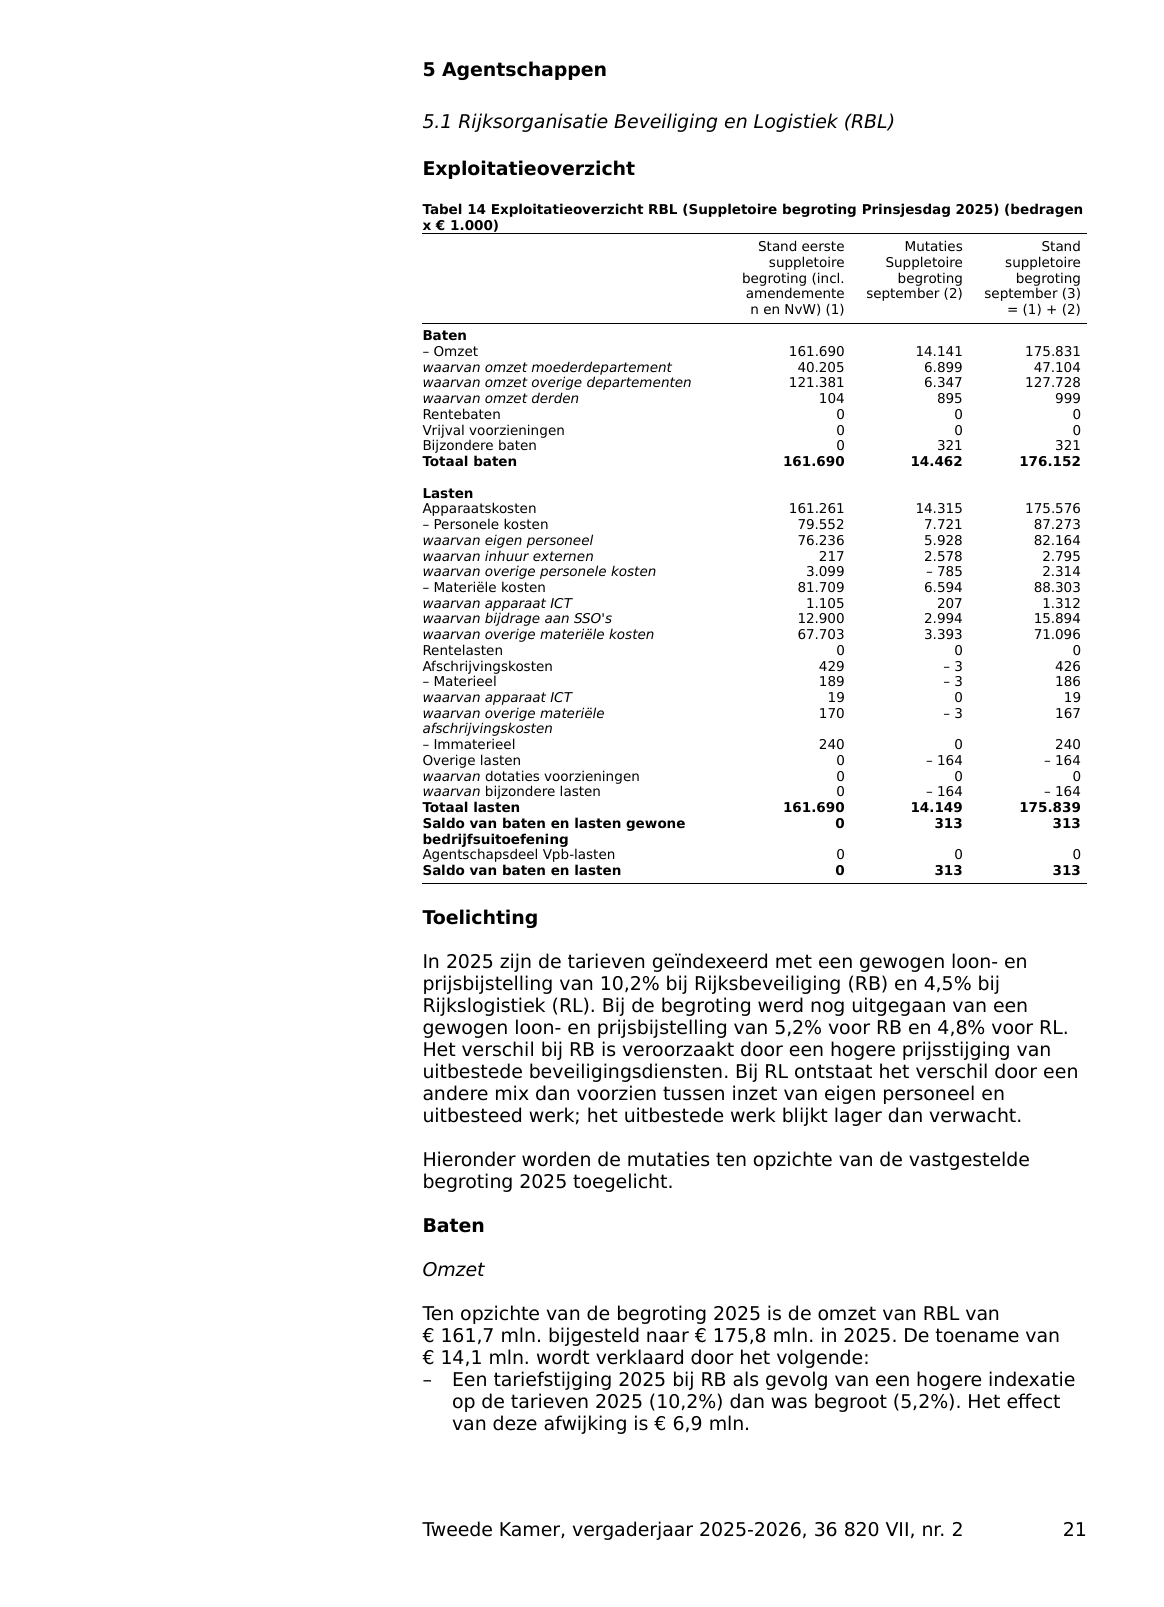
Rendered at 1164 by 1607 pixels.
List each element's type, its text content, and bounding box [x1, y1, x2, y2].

table_cell Saldo van baten en lasten gewone bedrijfsuitoefening [422, 816, 732, 847]
table_cell 0 [732, 438, 850, 454]
subtitle Exploitatieoverzicht [422, 158, 1087, 180]
table_cell 87.273 [969, 517, 1087, 533]
table_cell 0 [732, 863, 850, 883]
table_cell 217 [732, 548, 850, 564]
table_cell Afschrijvingskosten [422, 659, 732, 674]
table_cell 127.728 [969, 375, 1087, 391]
table_cell 0 [969, 407, 1087, 422]
table_cell Bijzondere baten [422, 438, 732, 454]
table_cell – Materiële kosten [422, 580, 732, 596]
table_cell 0 [850, 769, 968, 784]
text Hieronder worden de mutaties ten opzichte van de vastgestelde begroting 2025 toegelicht. [422, 1149, 1087, 1193]
table_cell 0 [969, 423, 1087, 438]
table_cell 161.261 [732, 501, 850, 517]
table_cell waarvan dotaties voorzieningen [422, 769, 732, 784]
table_cell 0 [969, 847, 1087, 863]
table_cell – 164 [969, 784, 1087, 800]
table_cell Saldo van baten en lasten [422, 863, 732, 883]
table_cell 0 [850, 737, 968, 753]
table_cell 15.894 [969, 611, 1087, 627]
table_cell waarvan inhuur externen [422, 548, 732, 564]
table_header Tabel 14 Exploitatieoverzicht RBL (Suppletoire begroting Prinsjesdag 2025) (bedragen x € 1.000) [422, 202, 1087, 233]
table_cell 0 [850, 407, 968, 422]
table_cell 6.347 [850, 375, 968, 391]
table_cell – 164 [850, 753, 968, 768]
table_cell waarvan omzet overige departementen [422, 375, 732, 391]
table_cell 3.099 [732, 564, 850, 580]
table_cell waarvan overige materiële afschrijvingskosten [422, 706, 732, 737]
table_cell 189 [732, 674, 850, 690]
table_cell – 3 [850, 674, 968, 690]
subtitle 5.1 Rijksorganisatie Beveiliging en Logistiek (RBL) [422, 111, 1087, 133]
table_cell 19 [732, 690, 850, 706]
table_cell waarvan bijdrage aan SSO's [422, 611, 732, 627]
table_cell 88.303 [969, 580, 1087, 596]
table_cell 313 [969, 816, 1087, 847]
subtitle Toelichting [422, 907, 1087, 928]
table_cell Apparaatskosten [422, 501, 732, 517]
table_cell Vrijval voorzieningen [422, 423, 732, 438]
table_cell Stand suppletoire begroting september (3) = (1) + (2) [969, 234, 1087, 322]
table_cell [732, 324, 850, 344]
table_cell [422, 470, 732, 485]
table_cell Overige lasten [422, 753, 732, 768]
table_cell 0 [969, 643, 1087, 658]
table_cell waarvan eigen personeel [422, 533, 732, 548]
table_cell 7.721 [850, 517, 968, 533]
table_cell – 3 [850, 706, 968, 737]
table_cell 14.141 [850, 344, 968, 359]
table_cell 2.994 [850, 611, 968, 627]
table_cell 47.104 [969, 360, 1087, 375]
subtitle 5 Agentschappen [422, 59, 1087, 81]
table_cell 71.096 [969, 627, 1087, 643]
table_cell 14.149 [850, 800, 968, 816]
table_cell 161.690 [732, 454, 850, 470]
table_cell Stand eerste suppletoire begroting (incl. amendementen en NvW) (1) [732, 234, 850, 322]
table_cell [969, 324, 1087, 344]
table_cell 313 [850, 863, 968, 883]
table_cell 0 [732, 769, 850, 784]
table_cell 104 [732, 391, 850, 407]
table_cell 0 [732, 407, 850, 422]
table_cell – 3 [850, 659, 968, 674]
table_cell [850, 324, 968, 344]
table_cell 2.795 [969, 548, 1087, 564]
table_cell waarvan omzet moederdepartement [422, 360, 732, 375]
table_cell [969, 470, 1087, 485]
subtitle Baten [422, 1215, 1087, 1237]
table_cell – Immaterieel [422, 737, 732, 753]
table_cell [422, 234, 732, 322]
table_cell Baten [422, 324, 732, 344]
table_cell [850, 485, 968, 501]
table_cell 67.703 [732, 627, 850, 643]
table_cell waarvan overige personele kosten [422, 564, 732, 580]
table_cell 0 [732, 423, 850, 438]
table_cell 321 [969, 438, 1087, 454]
table_cell 2.578 [850, 548, 968, 564]
table_cell 0 [850, 847, 968, 863]
table_cell – Omzet [422, 344, 732, 359]
table_cell 426 [969, 659, 1087, 674]
table_cell waarvan apparaat ICT [422, 690, 732, 706]
table_cell 186 [969, 674, 1087, 690]
text – Een tariefstijging 2025 bij RB als gevolg van een hogere indexatie op de tarieven 2025 (10,2%) dan was begroot (5,2%). Het effect van deze afwijking is € 6,9 mln. [422, 1369, 1087, 1435]
table_cell 2.314 [969, 564, 1087, 580]
table_cell 0 [732, 847, 850, 863]
table_cell 161.690 [732, 344, 850, 359]
text Ten opzichte van de begroting 2025 is de omzet van RBL van € 161,7 mln. bijgesteld naar € 175,8 mln. in 2025. De toename van € 14,1 mln. wordt verklaard door het volgende: [422, 1303, 1087, 1369]
table_cell 6.899 [850, 360, 968, 375]
table_cell 82.164 [969, 533, 1087, 548]
table_cell 0 [850, 643, 968, 658]
table_cell 313 [850, 816, 968, 847]
table_cell 175.831 [969, 344, 1087, 359]
table_cell 0 [850, 690, 968, 706]
table_cell 313 [969, 863, 1087, 883]
table_cell [732, 470, 850, 485]
table_cell [732, 485, 850, 501]
table_cell 1.105 [732, 596, 850, 611]
table_cell – 164 [969, 753, 1087, 768]
table_cell 240 [969, 737, 1087, 753]
table_cell 0 [850, 423, 968, 438]
table_cell 0 [969, 769, 1087, 784]
table_cell 176.152 [969, 454, 1087, 470]
table_cell 0 [732, 643, 850, 658]
table_cell – 785 [850, 564, 968, 580]
table_cell 429 [732, 659, 850, 674]
table_cell 121.381 [732, 375, 850, 391]
subtitle Omzet [422, 1259, 1087, 1281]
table_cell 175.839 [969, 800, 1087, 816]
table_cell 5.928 [850, 533, 968, 548]
table_cell waarvan bijzondere lasten [422, 784, 732, 800]
table_cell [969, 485, 1087, 501]
table_cell [850, 470, 968, 485]
table_cell 207 [850, 596, 968, 611]
table_cell 175.576 [969, 501, 1087, 517]
text In 2025 zijn de tarieven geïndexeerd met een gewogen loon- en prijsbijstelling van 10,2% bij Rijksbeveiliging (RB) en 4,5% bij Rijkslogistiek (RL). Bij de begroting werd nog uitgegaan van een gewogen loon- en prijsbijstelling van 5,2% voor RB en 4,8% voor RL. Het verschil bij RB is veroorzaakt door een hogere prijsstijging van uitbestede beveiligingsdiensten. Bij RL ontstaat het verschil door een andere mix dan voorzien tussen inzet van eigen personeel en uitbesteed werk; het uitbestede werk blijkt lager dan verwacht. [422, 951, 1087, 1127]
table_cell 19 [969, 690, 1087, 706]
table_cell 1.312 [969, 596, 1087, 611]
table_cell 76.236 [732, 533, 850, 548]
table_cell 40.205 [732, 360, 850, 375]
table_cell 167 [969, 706, 1087, 737]
table_cell 0 [732, 784, 850, 800]
table_cell 161.690 [732, 800, 850, 816]
table_cell 999 [969, 391, 1087, 407]
table_cell 14.462 [850, 454, 968, 470]
table_cell 3.393 [850, 627, 968, 643]
table_cell 0 [732, 753, 850, 768]
table_cell 6.594 [850, 580, 968, 596]
table_cell waarvan apparaat ICT [422, 596, 732, 611]
table_cell 170 [732, 706, 850, 737]
table_cell – 164 [850, 784, 968, 800]
table_cell 14.315 [850, 501, 968, 517]
table_cell 321 [850, 438, 968, 454]
table_cell 895 [850, 391, 968, 407]
table_cell 12.900 [732, 611, 850, 627]
table_cell 0 [732, 816, 850, 847]
table_cell waarvan overige materiële kosten [422, 627, 732, 643]
table_cell Agentschapsdeel Vpb-lasten [422, 847, 732, 863]
table_cell Lasten [422, 485, 732, 501]
table_cell 81.709 [732, 580, 850, 596]
table_cell Rentebaten [422, 407, 732, 422]
table_cell – Materieel [422, 674, 732, 690]
table_cell Totaal lasten [422, 800, 732, 816]
table_cell Totaal baten [422, 454, 732, 470]
table_cell waarvan omzet derden [422, 391, 732, 407]
table_cell Mutaties Suppletoire begroting september (2) [850, 234, 968, 322]
table_cell Rentelasten [422, 643, 732, 658]
table_cell 240 [732, 737, 850, 753]
table_cell – Personele kosten [422, 517, 732, 533]
table_cell 79.552 [732, 517, 850, 533]
